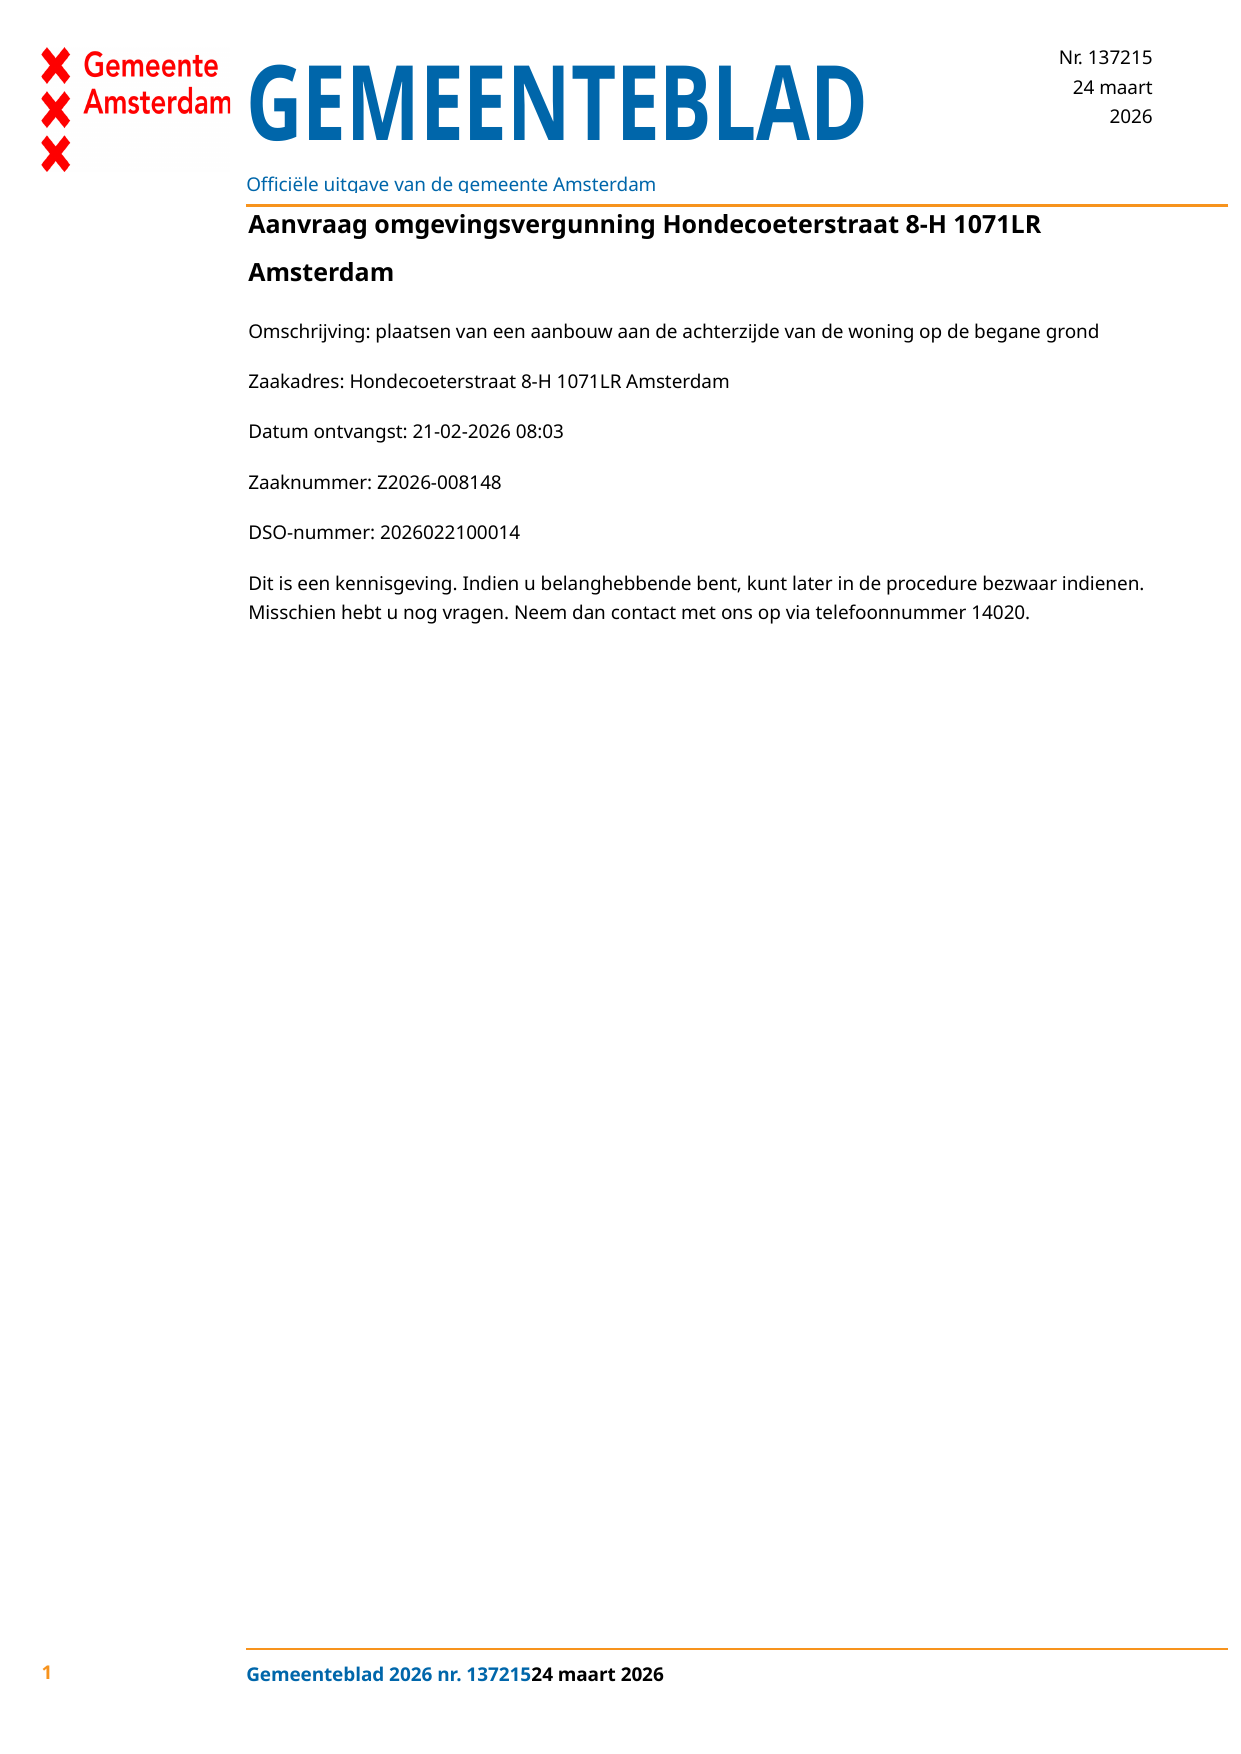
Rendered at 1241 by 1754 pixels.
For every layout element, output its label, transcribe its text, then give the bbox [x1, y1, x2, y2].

text Aanvraag omgevingsvergunning Hondecoeterstraat 8-H 1071LR Amsterdam [248, 207, 1152, 288]
text DSO-nummer: 2026022100014 [248, 519, 1152, 545]
text Zaaknummer: Z2026-008148 [248, 469, 1152, 495]
text Zaakadres: Hondecoeterstraat 8-H 1071LR Amsterdam [248, 368, 1152, 394]
text Omschrijving: plaatsen van een aanbouw aan de achterzijde van de woning op de begane grond [248, 318, 1152, 344]
text Datum ontvangst: 21-02-2026 08:03 [248, 419, 1152, 444]
text Dit is een kennisgeving. Indien u belanghebbende bent, kunt later in de procedure bezwaar indienen. Misschien hebt u nog vragen. Neem dan contact met ons op via telefoonnummer 14020. [248, 570, 1152, 625]
picture [41, 47, 231, 172]
